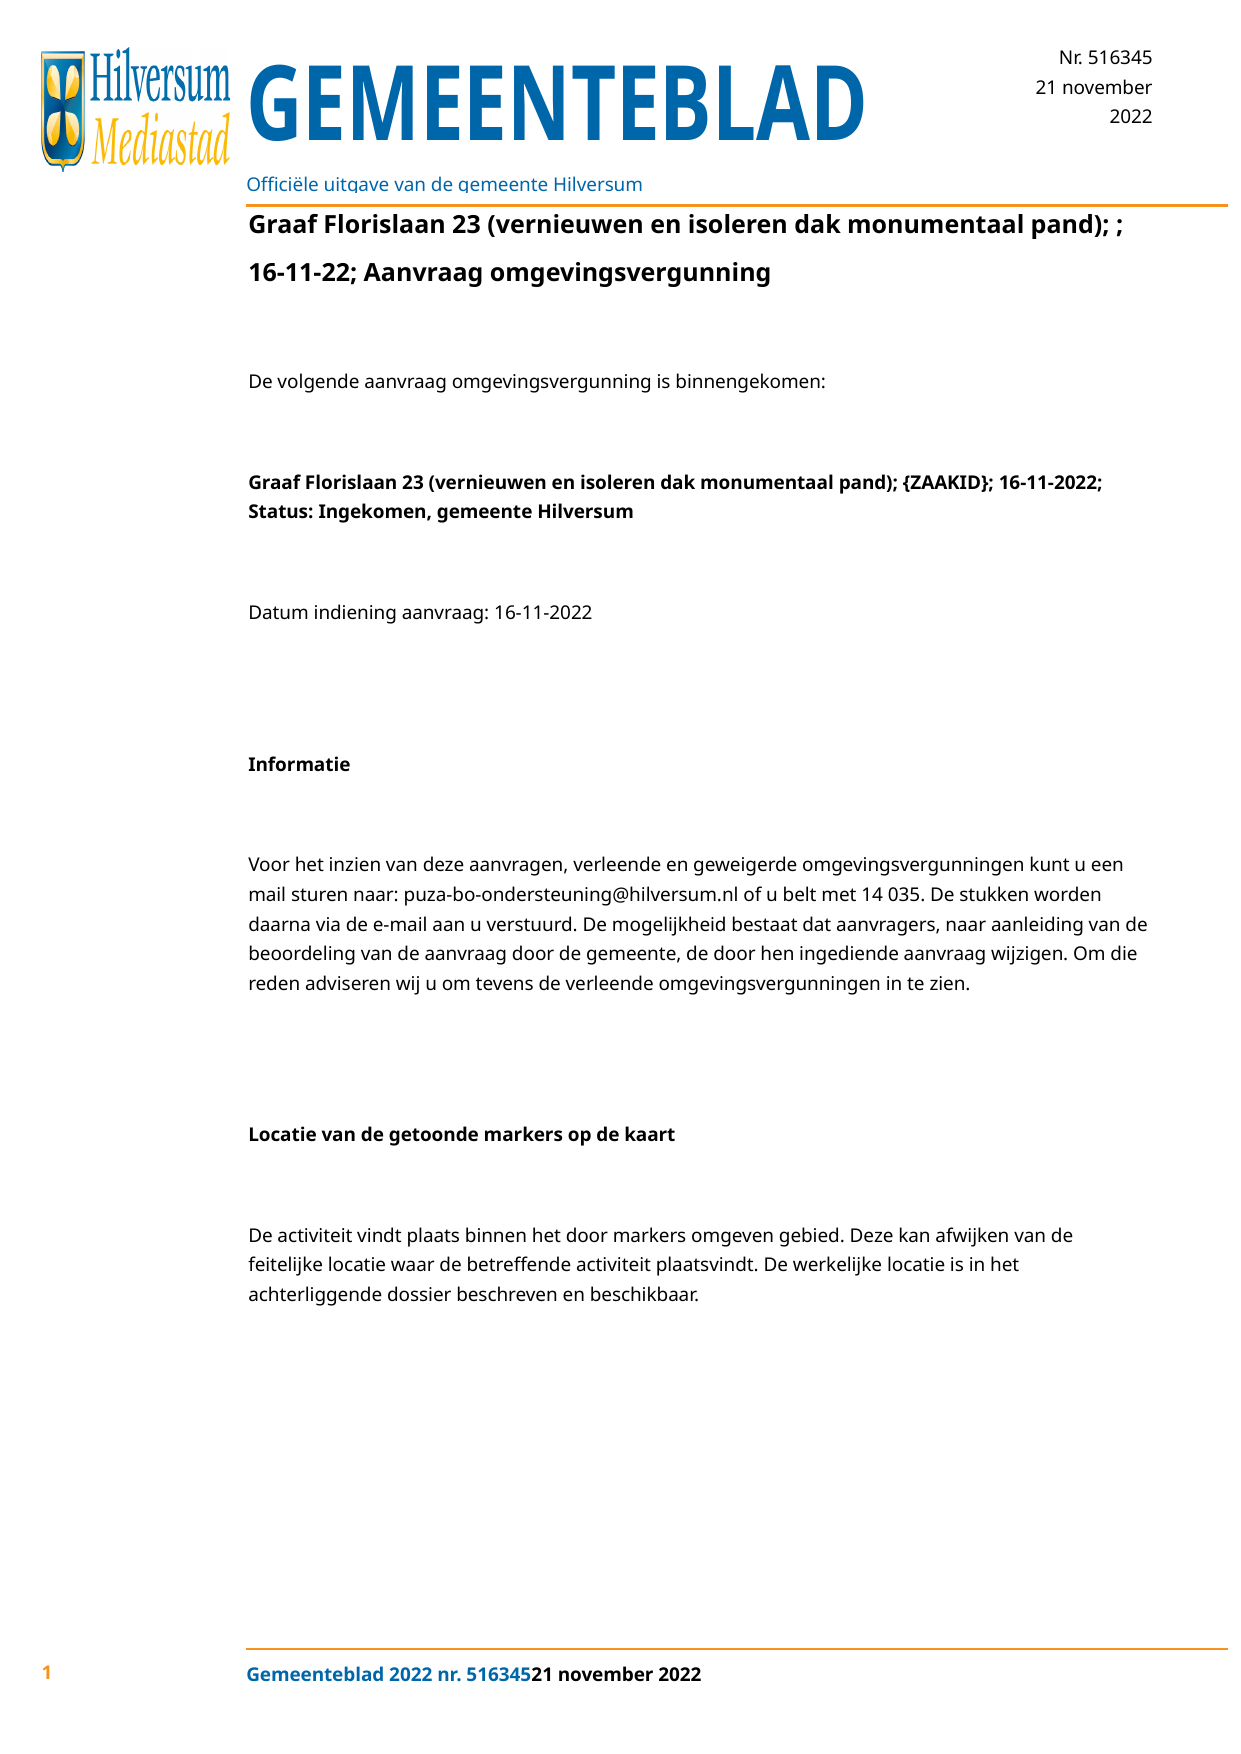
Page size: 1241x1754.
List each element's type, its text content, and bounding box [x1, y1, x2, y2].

text Informatie [248, 751, 1152, 777]
text Locatie van de getoonde markers op de kaart [248, 1121, 1152, 1147]
text De volgende aanvraag omgevingsvergunning is binnengekomen: [248, 368, 1152, 394]
text Graaf Florislaan 23 (vernieuwen en isoleren dak monumentaal pand); ; 16-11-22; Aanvraag omgevingsvergunning [248, 207, 1152, 288]
picture [41, 47, 231, 172]
text Datum indiening aanvraag: 16-11-2022 [248, 599, 1152, 625]
text Voor het inzien van deze aanvragen, verleende en geweigerde omgevingsvergunningen kunt u een mail sturen naar: puza-bo-ondersteuning@hilversum.nl of u belt met 14 035. De stukken worden daarna via de e-mail aan u verstuurd. De mogelijkheid bestaat dat aanvragers, naar aanleiding van de beoordeling van de aanvraag door de gemeente, de door hen ingediende aanvraag wijzigen. Om die reden adviseren wij u om tevens de verleende omgevingsvergunningen in te zien. [248, 852, 1152, 996]
text Graaf Florislaan 23 (vernieuwen en isoleren dak monumentaal pand); {ZAAKID}; 16-11-2022; Status: Ingekomen, gemeente Hilversum [248, 469, 1152, 524]
text De activiteit vindt plaats binnen het door markers omgeven gebied. Deze kan afwijken van de feitelijke locatie waar de betreffende activiteit plaatsvindt. De werkelijke locatie is in het achterliggende dossier beschreven en beschikbaar. [248, 1222, 1152, 1307]
